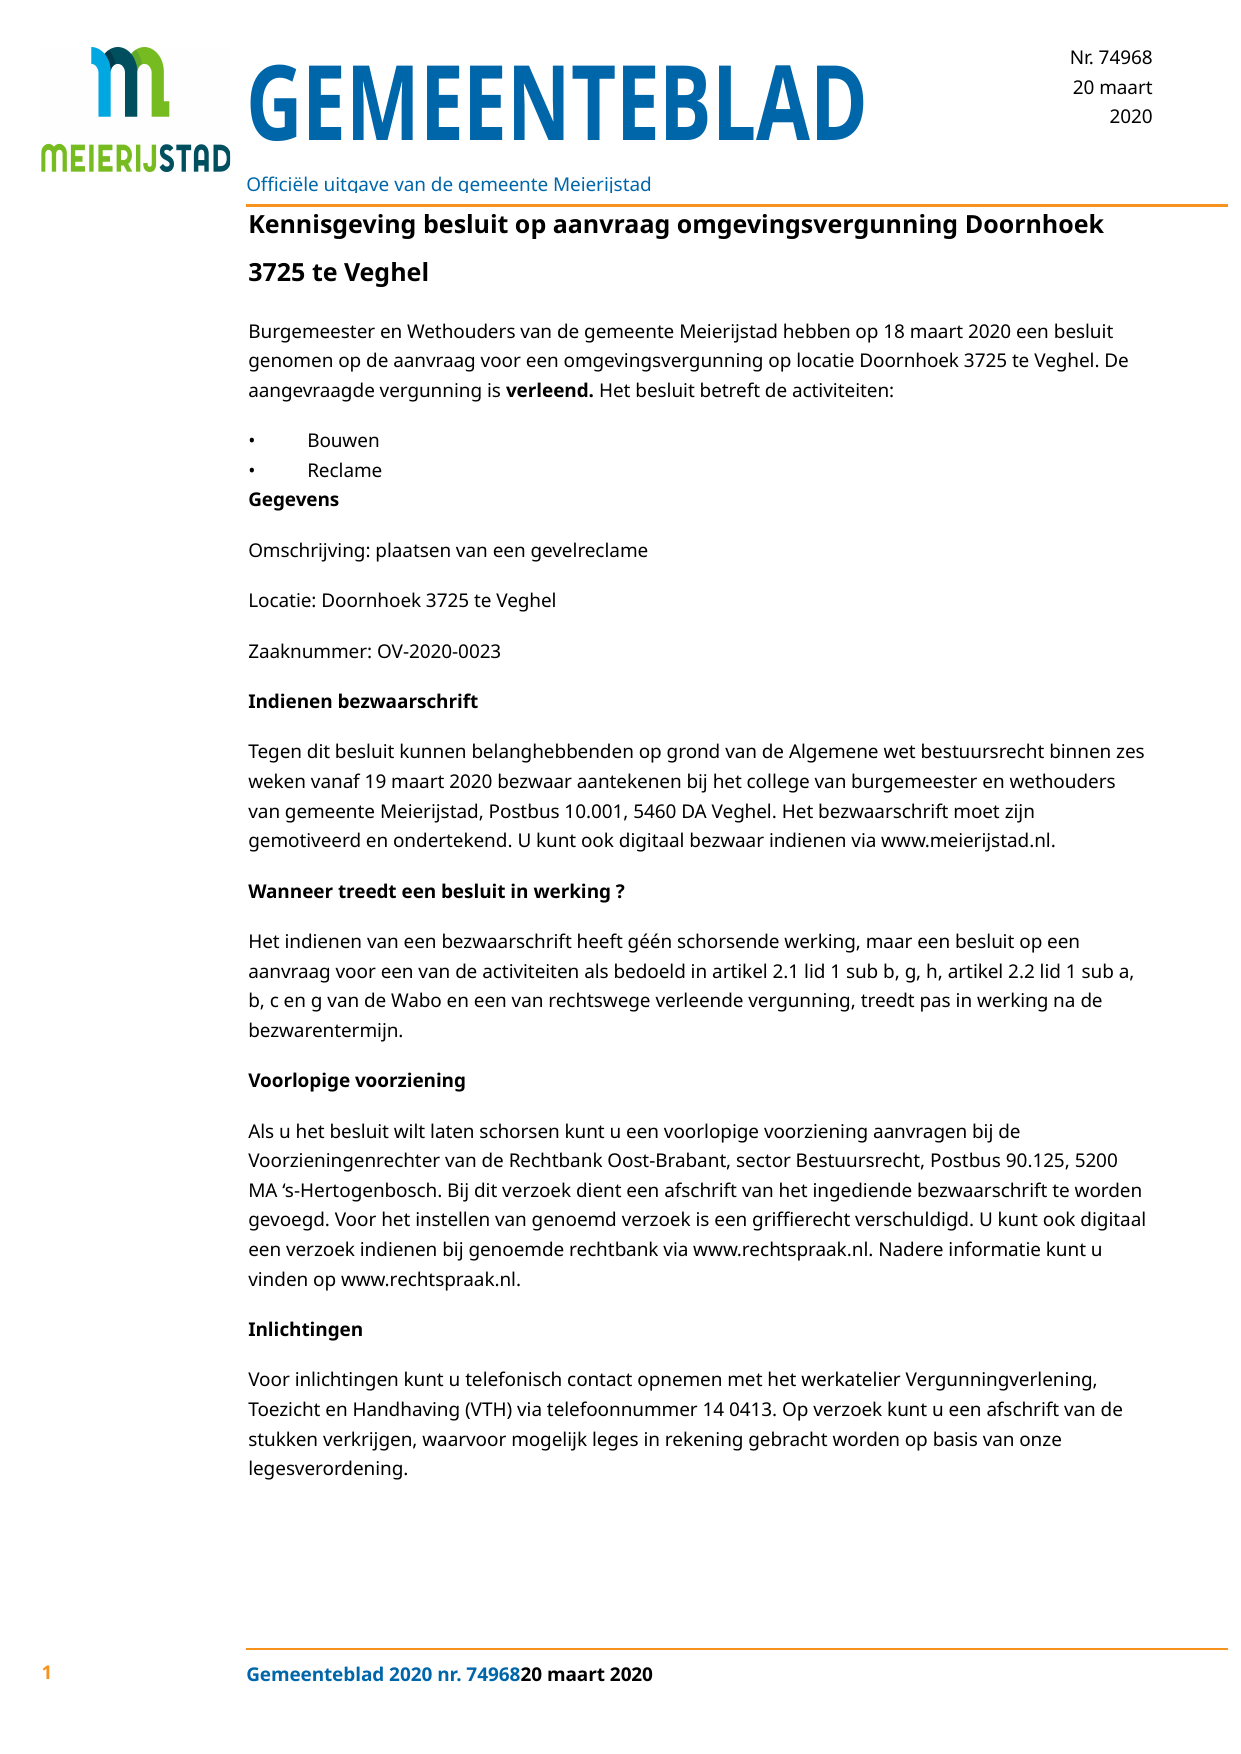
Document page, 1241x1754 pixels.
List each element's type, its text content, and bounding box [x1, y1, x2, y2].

text Voor inlichtingen kunt u telefonisch contact opnemen met het werkatelier Vergunningverlening, Toezicht en Handhaving (VTH) via telefoonnummer 14 0413. Op verzoek kunt u een afschrift van de stukken verkrijgen, waarvoor mogelijk leges in rekening gebracht worden op basis van onze legesverordening. [248, 1367, 1152, 1481]
text Omschrijving: plaatsen van een gevelreclame [248, 537, 1152, 563]
text Het indienen van een bezwaarschrift heeft géén schorsende werking, maar een besluit op een aanvraag voor een van de activiteiten als bedoeld in artikel 2.1 lid 1 sub b, g, h, artikel 2.2 lid 1 sub a, b, c en g van de Wabo en een van rechtswege verleende vergunning, treedt pas in werking na de bezwarentermijn. [248, 928, 1152, 1043]
text Voorlopige voorziening [248, 1067, 1152, 1093]
text Inlichtingen [248, 1316, 1152, 1342]
picture [41, 47, 231, 172]
list Reclame [248, 457, 1152, 483]
text Indienen bezwaarschrift [248, 688, 1152, 714]
text Locatie: Doornhoek 3725 te Veghel [248, 587, 1152, 613]
text Tegen dit besluit kunnen belanghebbenden op grond van de Algemene wet bestuursrecht binnen zes weken vanaf 19 maart 2020 bezwaar aantekenen bij het college van burgemeester en wethouders van gemeente Meierijstad, Postbus 10.001, 5460 DA Veghel. Het bezwaarschrift moet zijn gemotiveerd en ondertekend. U kunt ook digitaal bezwaar indienen via www.meierijstad.nl. [248, 739, 1152, 853]
text Gegevens [248, 487, 1152, 512]
text Wanneer treedt een besluit in werking ? [248, 878, 1152, 904]
text Burgemeester en Wethouders van de gemeente Meierijstad hebben op 18 maart 2020 een besluit genomen op de aanvraag voor een omgevingsvergunning op locatie Doornhoek 3725 te Veghel. De aangevraagde vergunning is verleend. Het besluit betreft de activiteiten: [248, 318, 1152, 403]
list Bouwen [248, 427, 1152, 453]
text Als u het besluit wilt laten schorsen kunt u een voorlopige voorziening aanvragen bij de Voorzieningenrechter van de Rechtbank Oost-Brabant, sector Bestuursrecht, Postbus 90.125, 5200 MA ‘s-Hertogenbosch. Bij dit verzoek dient een afschrift van het ingediende bezwaarschrift te worden gevoegd. Voor het instellen van genoemd verzoek is een griffierecht verschuldigd. U kunt ook digitaal een verzoek indienen bij genoemde rechtbank via www.rechtspraak.nl. Nadere informatie kunt u vinden op www.rechtspraak.nl. [248, 1118, 1152, 1292]
text Zaaknummer: OV-2020-0023 [248, 638, 1152, 664]
text Kennisgeving besluit op aanvraag omgevingsvergunning Doornhoek 3725 te Veghel [248, 207, 1152, 288]
